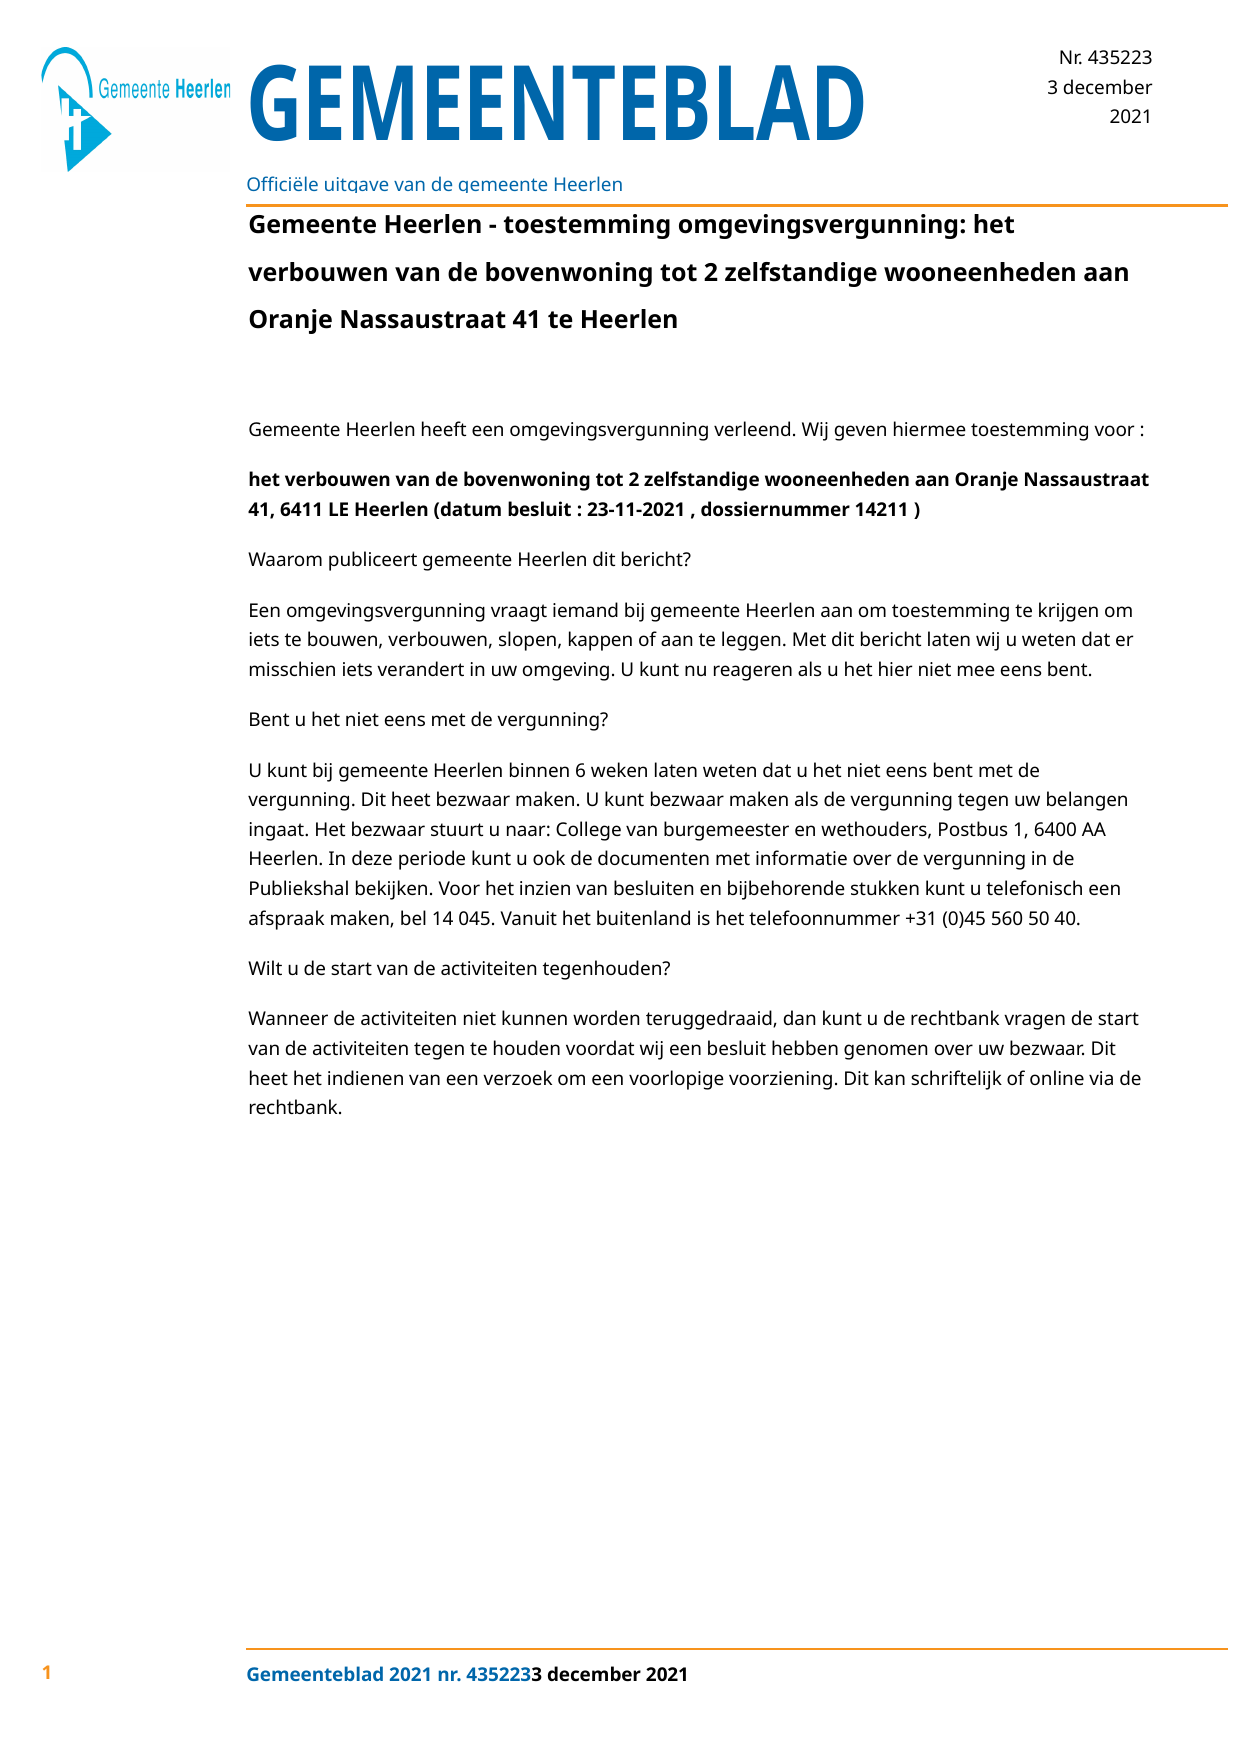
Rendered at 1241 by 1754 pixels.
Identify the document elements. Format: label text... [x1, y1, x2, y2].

text Gemeente Heerlen - toestemming omgevingsvergunning: het verbouwen van de bovenwoning tot 2 zelfstandige wooneenheden aan Oranje Nassaustraat 41 te Heerlen [248, 207, 1152, 336]
text Bent u het niet eens met de vergunning? [248, 706, 1152, 732]
picture [41, 47, 59, 70]
text U kunt bij gemeente Heerlen binnen 6 weken laten weten dat u het niet eens bent met de vergunning. Dit heet bezwaar maken. U kunt bezwaar maken als de vergunning tegen uw belangen ingaat. Het bezwaar stuurt u naar: College van burgemeester en wethouders, Postbus 1, 6400 AA Heerlen. In deze periode kunt u ook de documenten met informatie over de vergunning in de Publiekshal bekijken. Voor het inzien van besluiten en bijbehorende stukken kunt u telefonisch een afspraak maken, bel 14 045. Vanuit het buitenland is het telefoonnummer +31 (0)45 560 50 40. [248, 757, 1152, 930]
text Gemeente Heerlen heeft een omgevingsvergunning verleend. Wij geven hiermee toestemming voor : [248, 416, 1152, 442]
text het verbouwen van de bovenwoning tot 2 zelfstandige wooneenheden aan Oranje Nassaustraat 41, 6411 LE Heerlen (datum besluit : 23-11-2021 , dossiernummer 14211 ) [248, 466, 1152, 522]
text Wilt u de start van de activiteiten tegenhouden? [248, 955, 1152, 981]
text Waarom publiceert gemeente Heerlen dit bericht? [248, 546, 1152, 572]
text Een omgevingsvergunning vraagt iemand bij gemeente Heerlen aan om toestemming te krijgen om iets te bouwen, verbouwen, slopen, kappen of aan te leggen. Met dit bericht laten wij u weten dat er misschien iets verandert in uw omgeving. U kunt nu reageren als u het hier niet mee eens bent. [248, 597, 1152, 682]
text Wanneer de activiteiten niet kunnen worden teruggedraaid, dan kunt u de rechtbank vragen de start van de activiteiten tegen te houden voordat wij een besluit hebben genomen over uw bezwaar. Dit heet het indienen van een verzoek om een voorlopige voorziening. Dit kan schriftelijk of online via de rechtbank. [248, 1006, 1152, 1120]
picture [41, 47, 231, 172]
